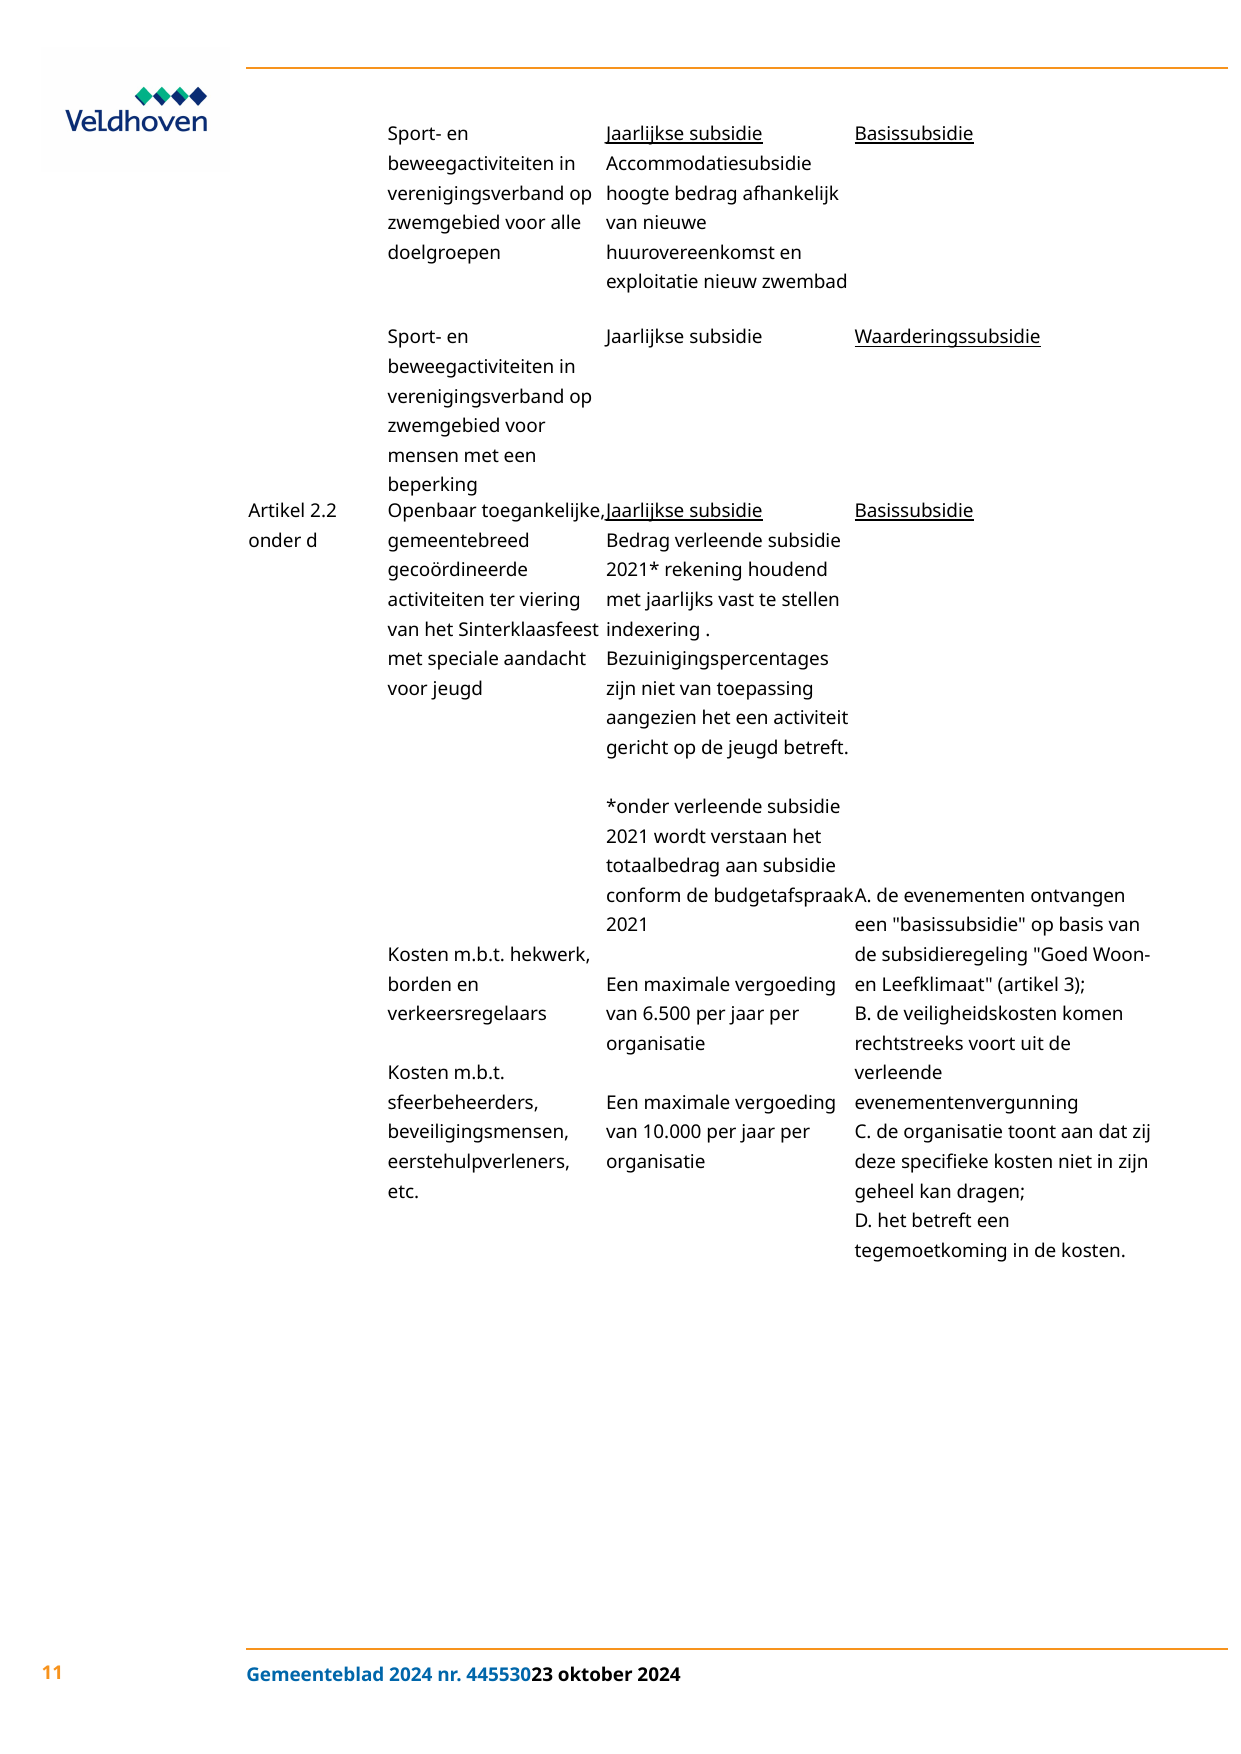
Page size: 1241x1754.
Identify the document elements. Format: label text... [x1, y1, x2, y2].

table_cell Basissubsidie [854, 121, 1152, 324]
table_cell Sport- en beweegactiviteiten in verenigingsverband op zwemgebied voor alle doelgroepen [388, 121, 606, 324]
table_cell Jaarlijkse subsidie Bedrag verleende subsidie 2021* rekening houdend met jaarlijks vast te stellen indexering . Bezuinigingspercentages zijn niet van toepassing aangezien het een activiteit gericht op de jeugd betreft. *onder verleende subsidie 2021 wordt verstaan het totaalbedrag aan subsidie conform de budgetafspraak 2021 Een maximale vergoeding van 6.500 per jaar per organisatie Een maximale vergoeding van 10.000 per jaar per organisatie [606, 498, 854, 1292]
picture [41, 47, 231, 172]
table_cell Waarderingssubsidie [854, 324, 1152, 497]
table_cell Openbaar toegankelijke, gemeentebreed gecoördineerde activiteiten ter viering van het Sinterklaasfeest met speciale aandacht voor jeugd Kosten m.b.t. hekwerk, borden en verkeersregelaars Kosten m.b.t. sfeerbeheerders, beveiligingsmensen, eerstehulpverleners, etc. [388, 498, 606, 1292]
table_cell [248, 324, 387, 497]
table_cell [248, 95, 387, 121]
table_cell Artikel 2.2 onder d [248, 498, 387, 1292]
table_cell [854, 95, 1152, 121]
table_cell [606, 95, 854, 121]
table_cell [388, 95, 606, 121]
table_cell Jaarlijkse subsidie Accommodatiesubsidie hoogte bedrag afhankelijk van nieuwe huurovereenkomst en exploitatie nieuw zwembad [606, 121, 854, 324]
table_cell [248, 121, 387, 324]
table_cell Sport- en beweegactiviteiten in verenigingsverband op zwemgebied voor mensen met een beperking [388, 324, 606, 497]
table_cell Jaarlijkse subsidie [606, 324, 854, 497]
table_cell Basissubsidie A. de evenementen ontvangen een "basissubsidie" op basis van de subsidieregeling "Goed Woon- en Leefklimaat" (artikel 3); B. de veiligheidskosten komen rechtstreeks voort uit de verleende evenementenvergunning C. de organisatie toont aan dat zij deze specifieke kosten niet in zijn geheel kan dragen; D. het betreft een tegemoetkoming in de kosten. [854, 498, 1152, 1292]
